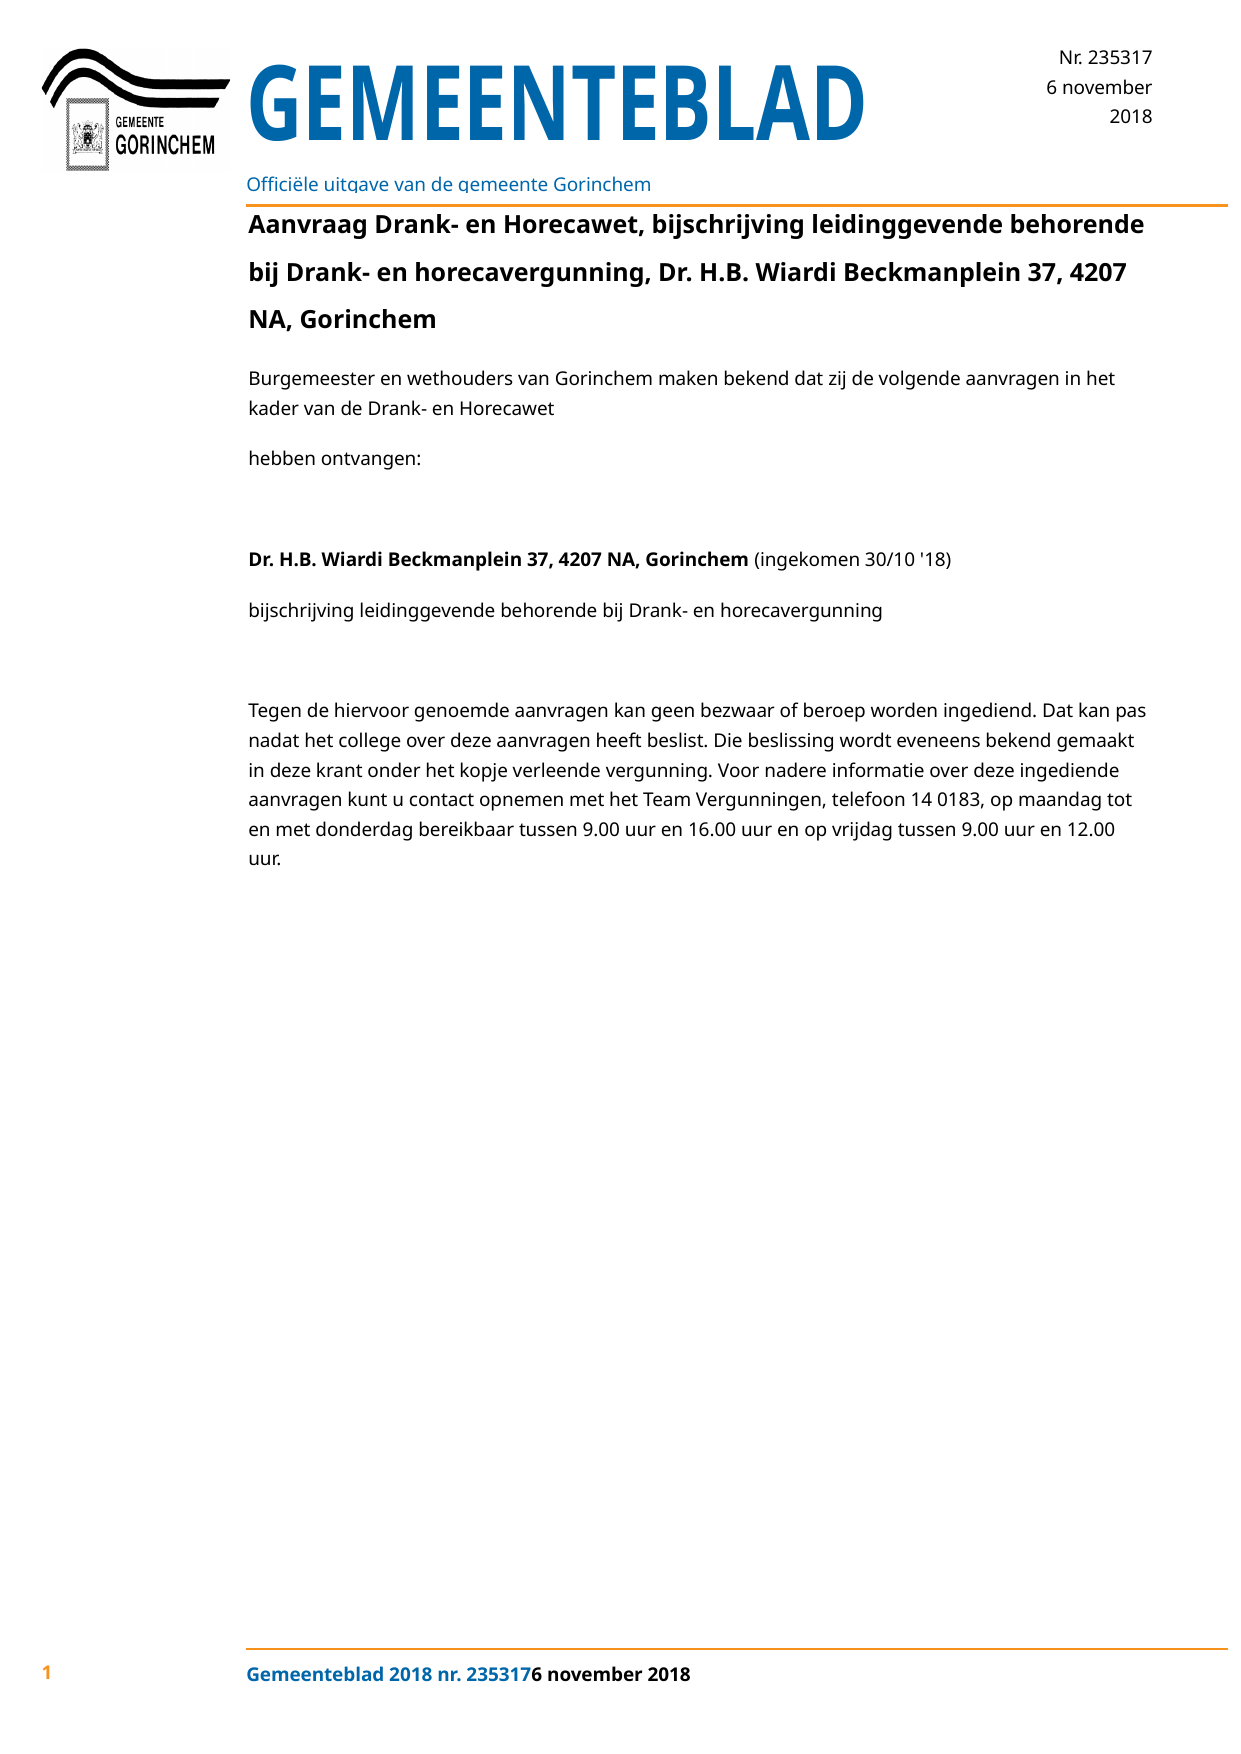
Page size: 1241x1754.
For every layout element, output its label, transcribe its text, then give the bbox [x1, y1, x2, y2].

text hebben ontvangen: [248, 446, 1152, 471]
text bijschrijving leidinggevende behorende bij Drank- en horecavergunning [248, 597, 1152, 622]
picture [41, 47, 231, 172]
text Burgemeester en wethouders van Gorinchem maken bekend dat zij de volgende aanvragen in het kader van de Drank- en Horecawet [248, 366, 1152, 421]
text Dr. H.B. Wiardi Beckmanplein 37, 4207 NA, Gorinchem (ingekomen 30/10 '18) [248, 546, 1152, 572]
text Tegen de hiervoor genoemde aanvragen kan geen bezwaar of beroep worden ingediend. Dat kan pas nadat het college over deze aanvragen heeft beslist. Die beslissing wordt eveneens bekend gemaakt in deze krant onder het kopje verleende vergunning. Voor nadere informatie over deze ingediende aanvragen kunt u contact opnemen met het Team Vergunningen, telefoon 14 0183, op maandag tot en met donderdag bereikbaar tussen 9.00 uur en 16.00 uur en op vrijdag tussen 9.00 uur en 12.00 uur. [248, 698, 1152, 871]
text Aanvraag Drank- en Horecawet, bijschrijving leidinggevende behorende bij Drank- en horecavergunning, Dr. H.B. Wiardi Beckmanplein 37, 4207 NA, Gorinchem [248, 207, 1152, 336]
